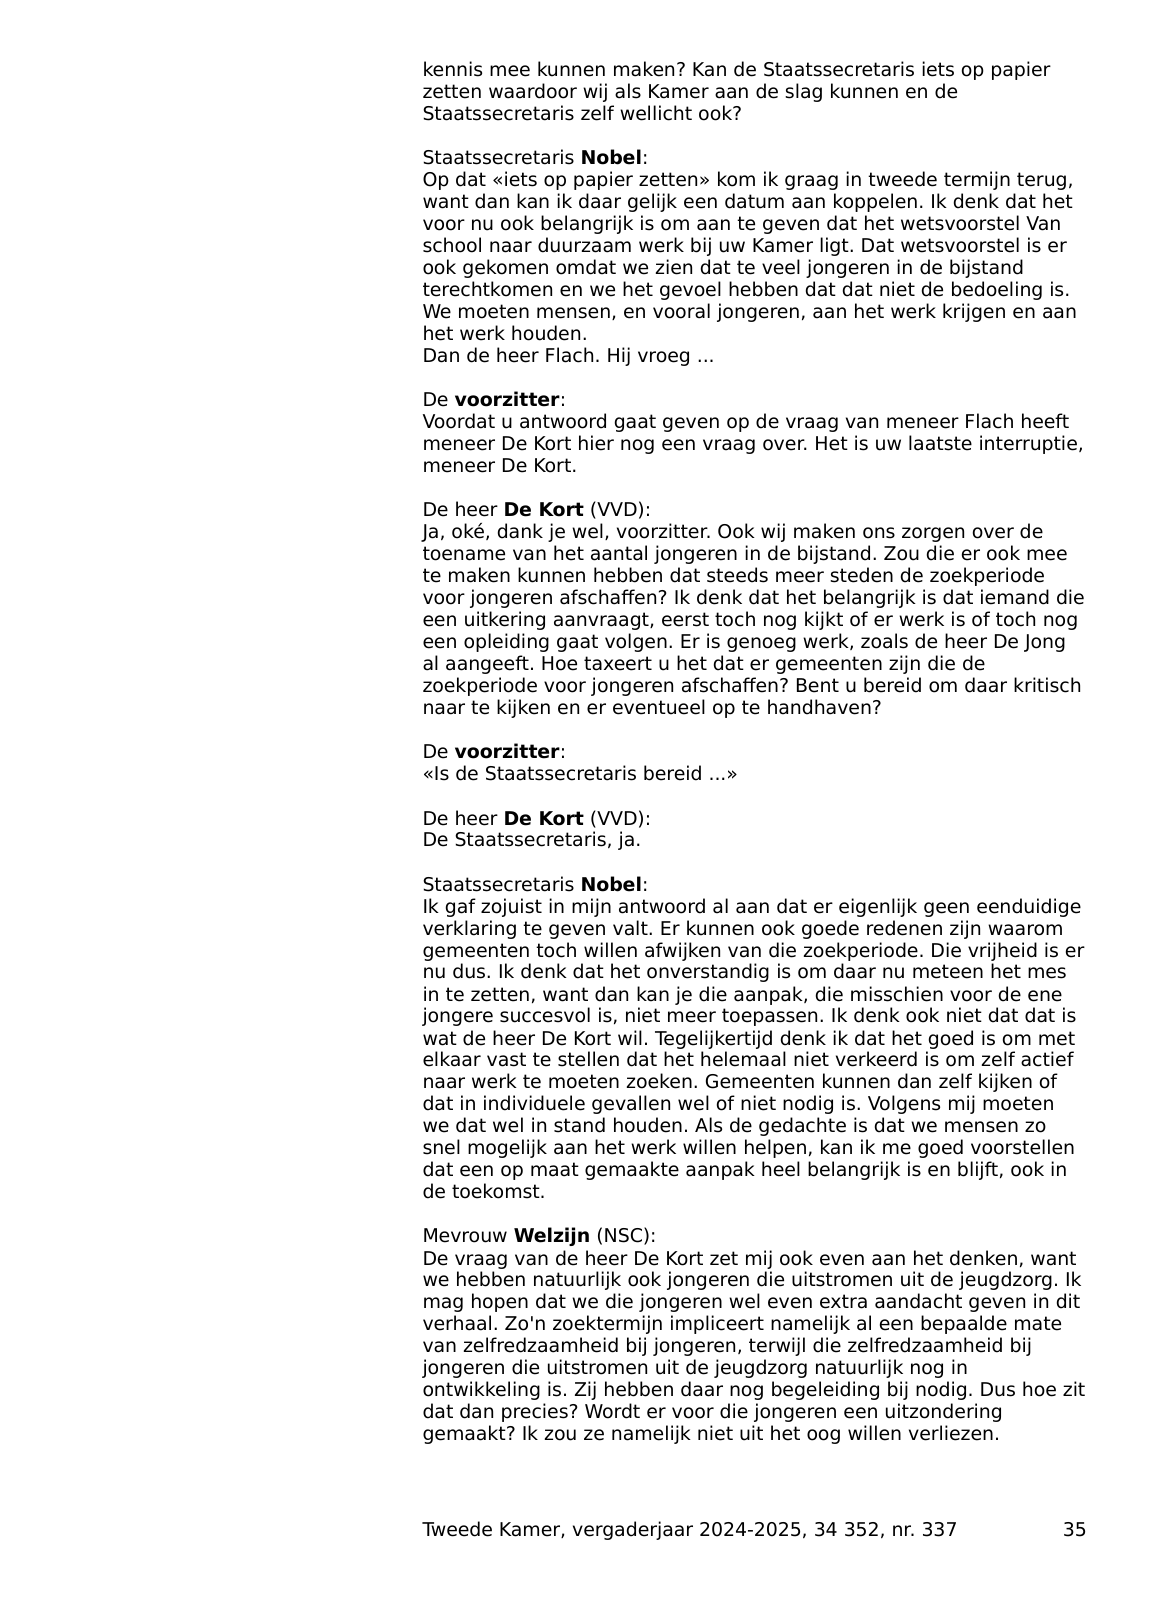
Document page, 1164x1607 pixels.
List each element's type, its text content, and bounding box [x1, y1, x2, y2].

text Ik gaf zojuist in mijn antwoord al aan dat er eigenlijk geen eenduidige verklaring te geven valt. Er kunnen ook goede redenen zijn waarom gemeenten toch willen afwijken van die zoekperiode. Die vrijheid is er nu dus. Ik denk dat het onverstandig is om daar nu meteen het mes in te zetten, want dan kan je die aanpak, die misschien voor de ene jongere succesvol is, niet meer toepassen. Ik denk ook niet dat dat is wat de heer De Kort wil. Tegelijkertijd denk ik dat het goed is om met elkaar vast te stellen dat het helemaal niet verkeerd is om zelf actief naar werk te moeten zoeken. Gemeenten kunnen dan zelf kijken of dat in individuele gevallen wel of niet nodig is. Volgens mij moeten we dat wel in stand houden. Als de gedachte is dat we mensen zo snel mogelijk aan het werk willen helpen, kan ik me goed voorstellen dat een op maat gemaakte aanpak heel belangrijk is en blijft, ook in de toekomst. [422, 896, 1087, 1203]
text kennis mee kunnen maken? Kan de Staatssecretaris iets op papier zetten waardoor wij als Kamer aan de slag kunnen en de Staatssecretaris zelf wellicht ook? [422, 59, 1087, 125]
text De voorzitter: [422, 741, 1087, 763]
text De Staatssecretaris, ja. [422, 829, 1087, 851]
text Op dat «iets op papier zetten» kom ik graag in tweede termijn terug, want dan kan ik daar gelijk een datum aan koppelen. Ik denk dat het voor nu ook belangrijk is om aan te geven dat het wetsvoorstel Van school naar duurzaam werk bij uw Kamer ligt. Dat wetsvoorstel is er ook gekomen omdat we zien dat te veel jongeren in de bijstand terechtkomen en we het gevoel hebben dat dat niet de bedoeling is. We moeten mensen, en vooral jongeren, aan het werk krijgen en aan het werk houden. [422, 169, 1087, 345]
text De heer De Kort (VVD): [422, 807, 1087, 829]
text «Is de Staatssecretaris bereid ...» [422, 763, 1087, 785]
text Ja, oké, dank je wel, voorzitter. Ook wij maken ons zorgen over de toename van het aantal jongeren in de bijstand. Zou die er ook mee te maken kunnen hebben dat steeds meer steden de zoekperiode voor jongeren afschaffen? Ik denk dat het belangrijk is dat iemand die een uitkering aanvraagt, eerst toch nog kijkt of er werk is of toch nog een opleiding gaat volgen. Er is genoeg werk, zoals de heer De Jong al aangeeft. Hoe taxeert u het dat er gemeenten zijn die de zoekperiode voor jongeren afschaffen? Bent u bereid om daar kritisch naar te kijken en er eventueel op te handhaven? [422, 521, 1087, 719]
text Mevrouw Welzijn (NSC): [422, 1225, 1087, 1247]
text De voorzitter: [422, 389, 1087, 411]
text Voordat u antwoord gaat geven op de vraag van meneer Flach heeft meneer De Kort hier nog een vraag over. Het is uw laatste interruptie, meneer De Kort. [422, 411, 1087, 477]
text De vraag van de heer De Kort zet mij ook even aan het denken, want we hebben natuurlijk ook jongeren die uitstromen uit de jeugdzorg. Ik mag hopen dat we die jongeren wel even extra aandacht geven in dit verhaal. Zo'n zoektermijn impliceert namelijk al een bepaalde mate van zelfredzaamheid bij jongeren, terwijl die zelfredzaamheid bij jongeren die uitstromen uit de jeugdzorg natuurlijk nog in ontwikkeling is. Zij hebben daar nog begeleiding bij nodig. Dus hoe zit dat dan precies? Wordt er voor die jongeren een uitzondering gemaakt? Ik zou ze namelijk niet uit het oog willen verliezen. [422, 1247, 1087, 1445]
text Dan de heer Flach. Hij vroeg ... [422, 345, 1087, 367]
text De heer De Kort (VVD): [422, 499, 1087, 521]
text Staatssecretaris Nobel: [422, 147, 1087, 169]
text Staatssecretaris Nobel: [422, 873, 1087, 896]
